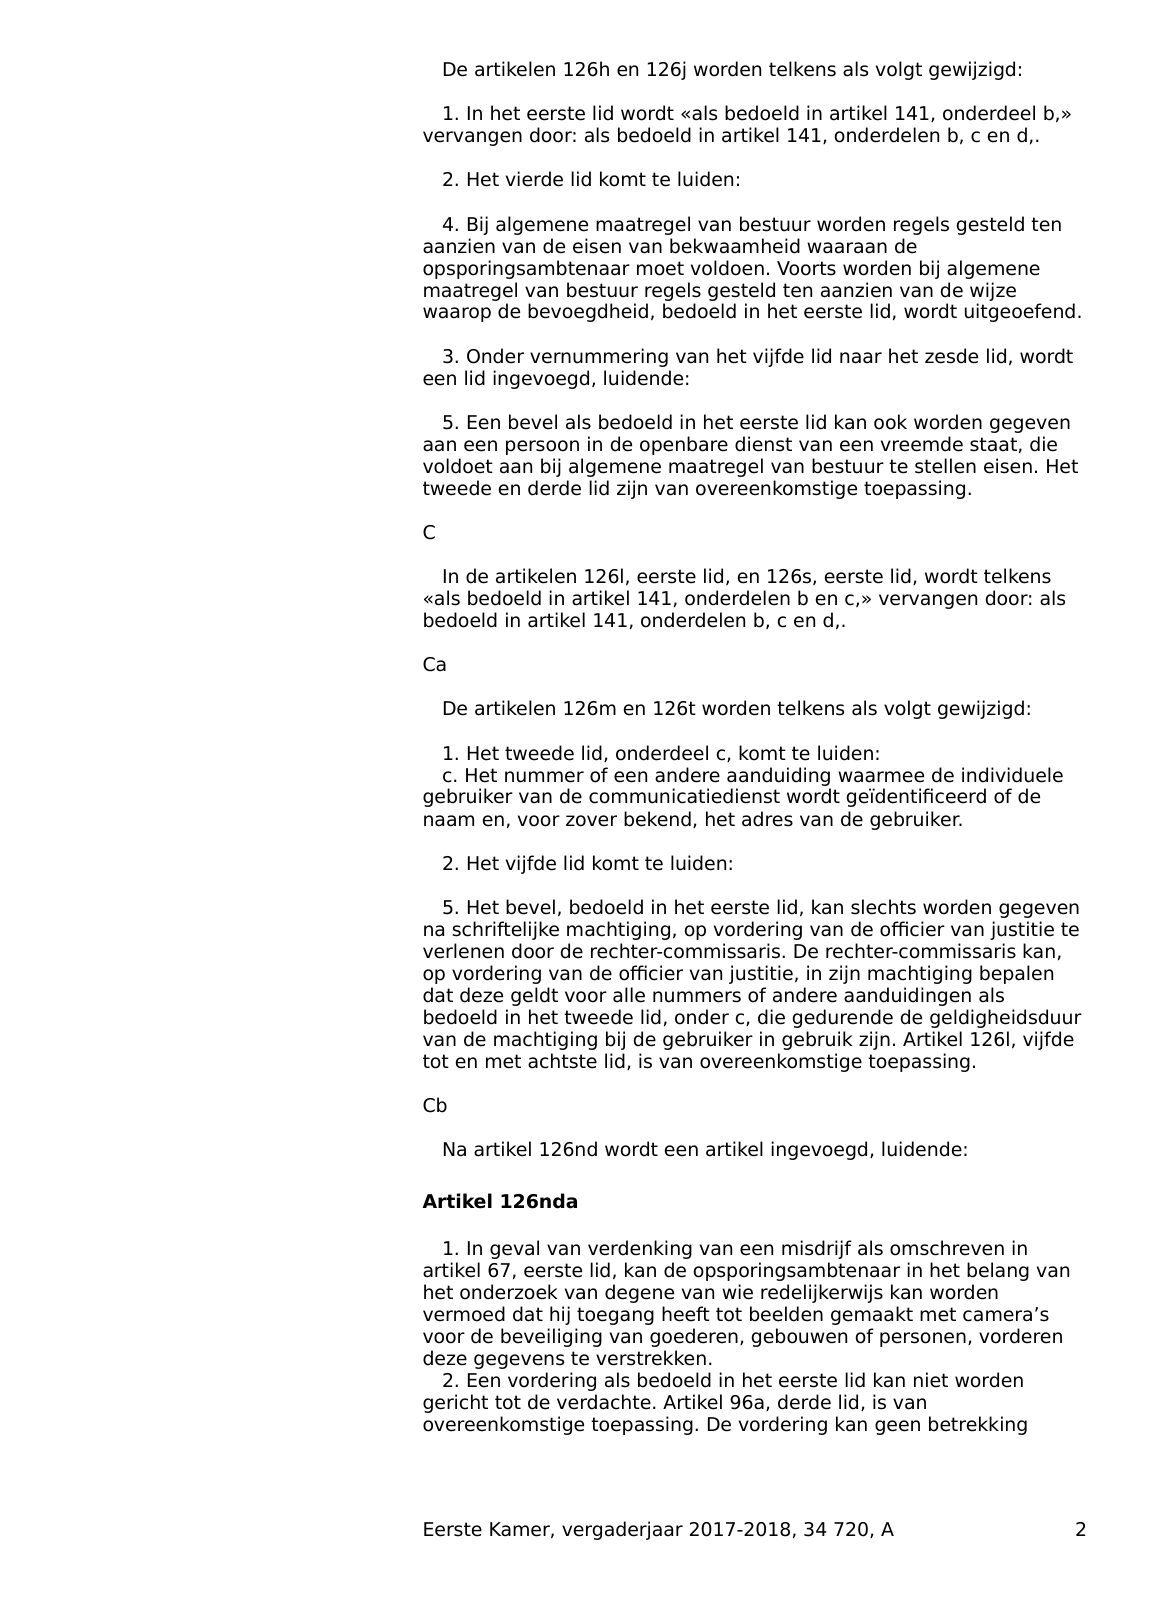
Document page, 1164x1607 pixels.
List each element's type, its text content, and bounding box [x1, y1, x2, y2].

text c. Het nummer of een andere aanduiding waarmee de individuele gebruiker van de communicatiedienst wordt geïdentificeerd of de naam en, voor zover bekend, het adres van de gebruiker. [422, 764, 1087, 830]
subtitle Artikel 126nda [422, 1191, 1087, 1213]
text De artikelen 126h en 126j worden telkens als volgt gewijzigd: [422, 59, 1087, 81]
text In de artikelen 126l, eerste lid, en 126s, eerste lid, wordt telkens «als bedoeld in artikel 141, onderdelen b en c,» vervangen door: als bedoeld in artikel 141, onderdelen b, c en d,. [422, 566, 1087, 632]
text 3. Onder vernummering van het vijfde lid naar het zesde lid, wordt een lid ingevoegd, luidende: [422, 346, 1087, 389]
text Cb [422, 1095, 1087, 1117]
text 1. In geval van verdenking van een misdrijf als omschreven in artikel 67, eerste lid, kan de opsporingsambtenaar in het belang van het onderzoek van degene van wie redelijkerwijs kan worden vermoed dat hij toegang heeft tot beelden gemaakt met camera’s voor de beveiliging van goederen, gebouwen of personen, vorderen deze gegevens te verstrekken. [422, 1238, 1087, 1370]
text 1. Het tweede lid, onderdeel c, komt te luiden: [422, 742, 1087, 764]
text 2. Het vijfde lid komt te luiden: [422, 853, 1087, 874]
text 2. Het vierde lid komt te luiden: [422, 169, 1087, 191]
text 5. Een bevel als bedoeld in het eerste lid kan ook worden gegeven aan een persoon in de openbare dienst van een vreemde staat, die voldoet aan bij algemene maatregel van bestuur te stellen eisen. Het tweede en derde lid zijn van overeenkomstige toepassing. [422, 412, 1087, 500]
text C [422, 522, 1087, 544]
text 1. In het eerste lid wordt «als bedoeld in artikel 141, onderdeel b,» vervangen door: als bedoeld in artikel 141, onderdelen b, c en d,. [422, 103, 1087, 147]
text De artikelen 126m en 126t worden telkens als volgt gewijzigd: [422, 698, 1087, 720]
text 4. Bij algemene maatregel van bestuur worden regels gesteld ten aanzien van de eisen van bekwaamheid waaraan de opsporingsambtenaar moet voldoen. Voorts worden bij algemene maatregel van bestuur regels gesteld ten aanzien van de wijze waarop de bevoegdheid, bedoeld in het eerste lid, wordt uitgeoefend. [422, 213, 1087, 323]
text Na artikel 126nd wordt een artikel ingevoegd, luidende: [422, 1139, 1087, 1161]
text 5. Het bevel, bedoeld in het eerste lid, kan slechts worden gegeven na schriftelijke machtiging, op vordering van de officier van justitie te verlenen door de rechter-commissaris. De rechter-commissaris kan, op vordering van de officier van justitie, in zijn machtiging bepalen dat deze geldt voor alle nummers of andere aanduidingen als bedoeld in het tweede lid, onder c, die gedurende de geldigheidsduur van de machtiging bij de gebruiker in gebruik zijn. Artikel 126l, vijfde tot en met achtste lid, is van overeenkomstige toepassing. [422, 897, 1087, 1073]
text 2. Een vordering als bedoeld in het eerste lid kan niet worden gericht tot de verdachte. Artikel 96a, derde lid, is van overeenkomstige toepassing. De vordering kan geen betrekking [422, 1370, 1087, 1436]
text Ca [422, 654, 1087, 676]
